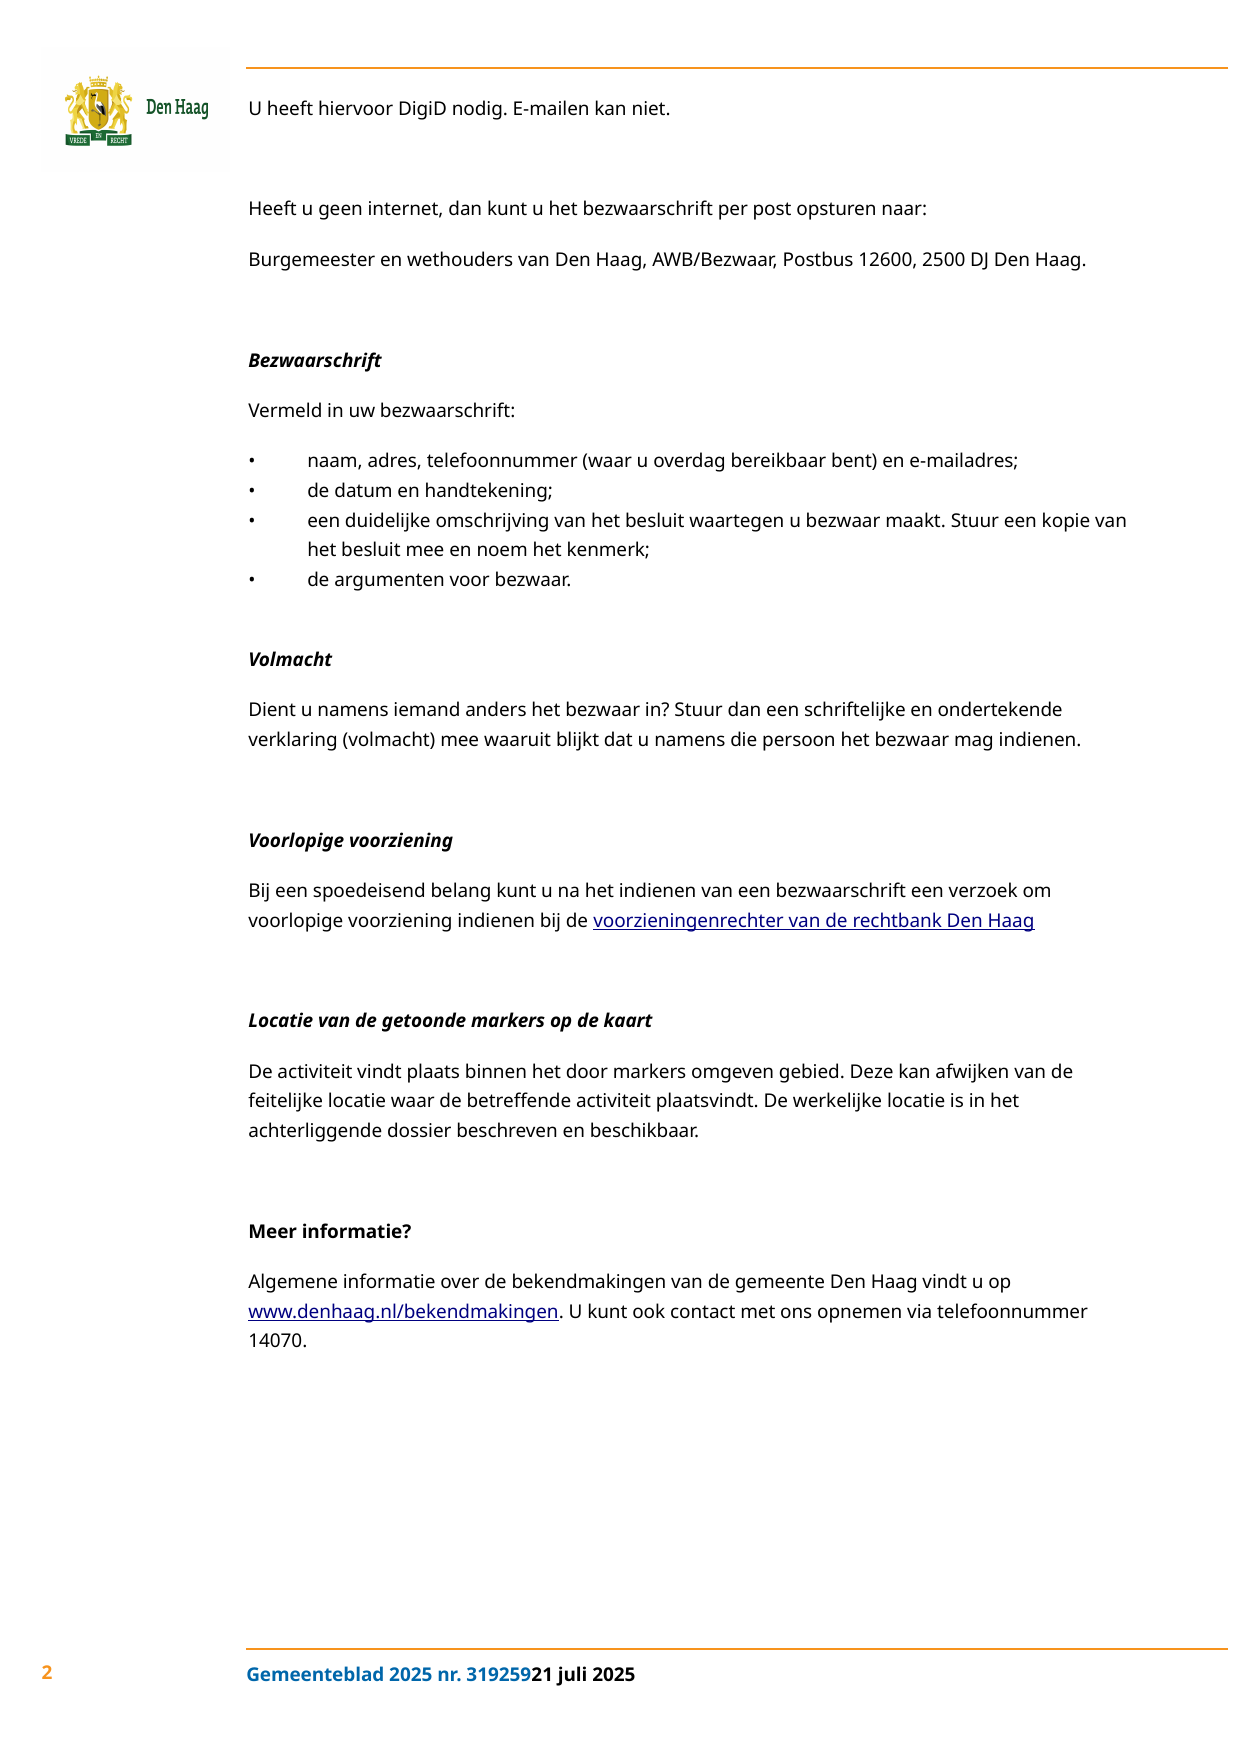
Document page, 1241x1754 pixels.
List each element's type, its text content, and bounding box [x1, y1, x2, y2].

list de argumenten voor bezwaar. [248, 566, 1152, 592]
text Heeft u geen internet, dan kunt u het bezwaarschrift per post opsturen naar: [248, 196, 1152, 221]
picture [41, 47, 231, 172]
text Voorlopige voorziening [248, 827, 1152, 853]
text Dient u namens iemand anders het bezwaar in? Stuur dan een schriftelijke en ondertekende verklaring (volmacht) mee waaruit blijkt dat u namens die persoon het bezwaar mag indienen. [248, 696, 1152, 752]
list een duidelijke omschrijving van het besluit waartegen u bezwaar maakt. Stuur een kopie van het besluit mee en noem het kenmerk; [248, 507, 1152, 562]
text Algemene informatie over de bekendmakingen van de gemeente Den Haag vindt u op www.denhaag.nl/bekendmakingen. U kunt ook contact met ons opnemen via telefoonnummer 14070. [248, 1268, 1152, 1353]
text Volmacht [248, 646, 1152, 672]
text Meer informatie? [248, 1218, 1152, 1244]
text U heeft hiervoor DigiD nodig. E-mailen kan niet. [248, 95, 1152, 121]
text De activiteit vindt plaats binnen het door markers omgeven gebied. Deze kan afwijken van de feitelijke locatie waar de betreffende activiteit plaatsvindt. De werkelijke locatie is in het achterliggende dossier beschreven en beschikbaar. [248, 1058, 1152, 1143]
text Bij een spoedeisend belang kunt u na het indienen van een bezwaarschrift een verzoek om voorlopige voorziening indienen bij de voorzieningenrechter van de rechtbank Den Haag [248, 877, 1152, 933]
text Burgemeester en wethouders van Den Haag, AWB/Bezwaar, Postbus 12600, 2500 DJ Den Haag. [248, 246, 1152, 272]
text Locatie van de getoonde markers op de kaart [248, 1008, 1152, 1033]
text Vermeld in uw bezwaarschrift: [248, 397, 1152, 423]
list naam, adres, telefoonnummer (waar u overdag bereikbaar bent) en e-mailadres; [248, 448, 1152, 473]
text Bezwaarschrift [248, 347, 1152, 373]
list de datum en handtekening; [248, 477, 1152, 503]
